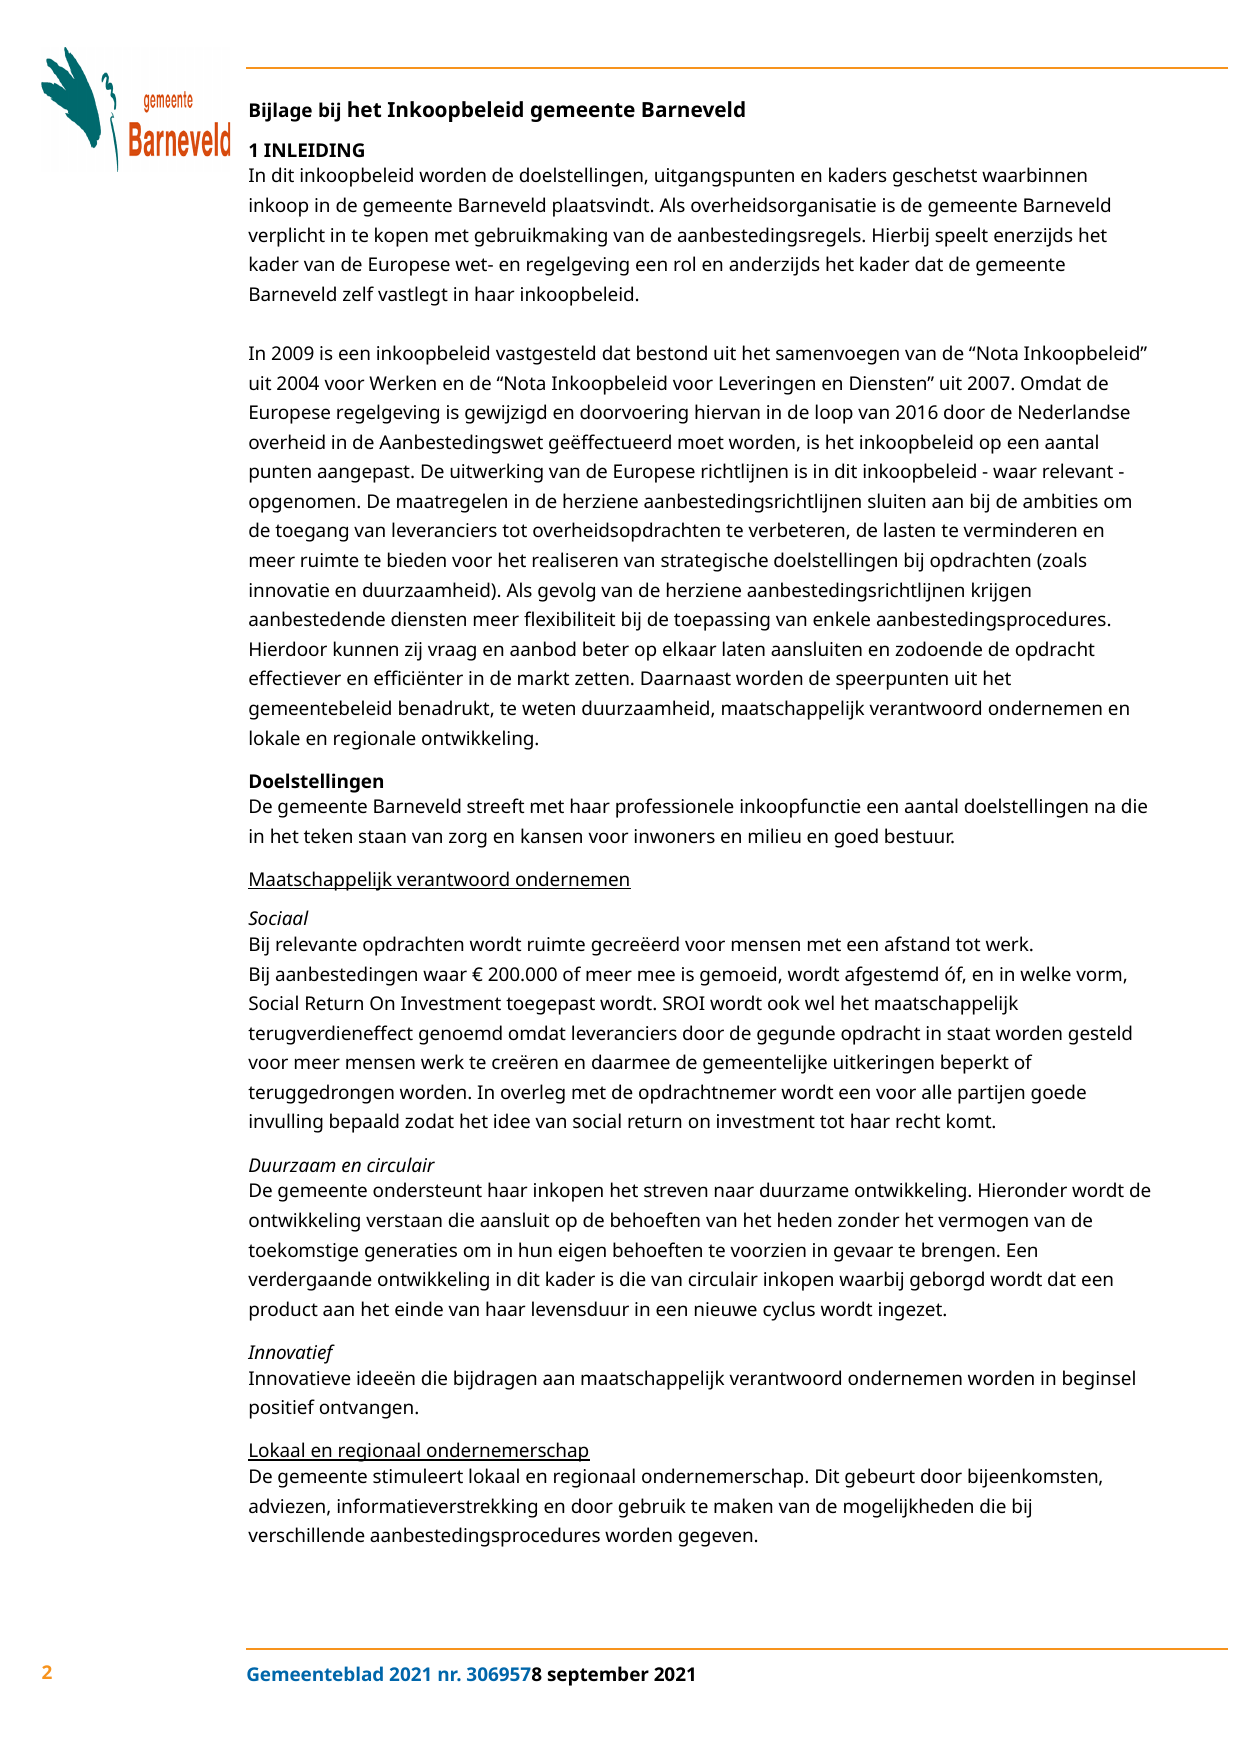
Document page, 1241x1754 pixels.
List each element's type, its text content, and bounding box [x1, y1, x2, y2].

text In 2009 is een inkoopbeleid vastgesteld dat bestond uit het samenvoegen van de “Nota Inkoopbeleid” uit 2004 voor Werken en de “Nota Inkoopbeleid voor Leveringen en Diensten” uit 2007. Omdat de Europese regelgeving is gewijzigd en doorvoering hiervan in de loop van 2016 door de Nederlandse overheid in de Aanbestedingswet geëffectueerd moet worden, is het inkoopbeleid op een aantal punten aangepast. De uitwerking van de Europese richtlijnen is in dit inkoopbeleid - waar relevant - opgenomen. De maatregelen in de herziene aanbestedingsrichtlijnen sluiten aan bij de ambities om de toegang van leveranciers tot overheidsopdrachten te verbeteren, de lasten te verminderen en meer ruimte te bieden voor het realiseren van strategische doelstellingen bij opdrachten (zoals innovatie en duurzaamheid). Als gevolg van de herziene aanbestedingsrichtlijnen krijgen aanbestedende diensten meer flexibiliteit bij de toepassing van enkele aanbestedingsprocedures. Hierdoor kunnen zij vraag en aanbod beter op elkaar laten aansluiten en zodoende de opdracht effectiever en efficiënter in de markt zetten. Daarnaast worden de speerpunten uit het gemeentebeleid benadrukt, te weten duurzaamheid, maatschappelijk verantwoord ondernemen en lokale en regionale ontwikkeling. [248, 340, 1152, 750]
text Innovatief [248, 1339, 1152, 1365]
text De gemeente Barneveld streeft met haar professionele inkoopfunctie een aantal doelstellingen na die in het teken staan van zorg en kansen voor inwoners en milieu en goed bestuur. [248, 793, 1152, 849]
text Duurzaam en circulair [248, 1152, 1152, 1178]
text In dit inkoopbeleid worden de doelstellingen, uitgangspunten en kaders geschetst waarbinnen inkoop in de gemeente Barneveld plaatsvindt. Als overheidsorganisatie is de gemeente Barneveld verplicht in te kopen met gebruikmaking van de aanbestedingsregels. Hierbij speelt enerzijds het kader van de Europese wet- en regelgeving een rol en anderzijds het kader dat de gemeente Barneveld zelf vastlegt in haar inkoopbeleid. [248, 163, 1152, 307]
text De gemeente stimuleert lokaal en regionaal ondernemerschap. Dit gebeurt door bijeenkomsten, adviezen, informatieverstrekking en door gebruik te maken van de mogelijkheden die bij verschillende aanbestedingsprocedures worden gegeven. [248, 1463, 1152, 1548]
text De gemeente ondersteunt haar inkopen het streven naar duurzame ontwikkeling. Hieronder wordt de ontwikkeling verstaan die aansluit op de behoeften van het heden zonder het vermogen van de toekomstige generaties om in hun eigen behoeften te voorzien in gevaar te brengen. Een verdergaande ontwikkeling in dit kader is die van circulair inkopen waarbij geborgd wordt dat een product aan het einde van haar levensduur in een nieuwe cyclus wordt ingezet. [248, 1178, 1152, 1322]
text Doelstellingen [248, 768, 1152, 793]
text Bijlage bij het Inkoopbeleid gemeente Barneveld [248, 95, 1152, 123]
picture [41, 47, 231, 172]
text Innovatieve ideeën die bijdragen aan maatschappelijk verantwoord ondernemen worden in beginsel positief ontvangen. [248, 1365, 1152, 1420]
text 1 INLEIDING [248, 137, 1152, 163]
text Maatschappelijk verantwoord ondernemen [248, 866, 1152, 892]
text Sociaal [248, 906, 1152, 931]
text Lokaal en regionaal ondernemerschap [248, 1437, 1152, 1463]
text Bij relevante opdrachten wordt ruimte gecreëerd voor mensen met een afstand tot werk. [248, 931, 1152, 957]
text Bij aanbestedingen waar € 200.000 of meer mee is gemoeid, wordt afgestemd óf, en in welke vorm, Social Return On Investment toegepast wordt. SROI wordt ook wel het maatschappelijk terugverdieneffect genoemd omdat leveranciers door de gegunde opdracht in staat worden gesteld voor meer mensen werk te creëren en daarmee de gemeentelijke uitkeringen beperkt of teruggedrongen worden. In overleg met de opdrachtnemer wordt een voor alle partijen goede invulling bepaald zodat het idee van social return on investment tot haar recht komt. [248, 961, 1152, 1134]
